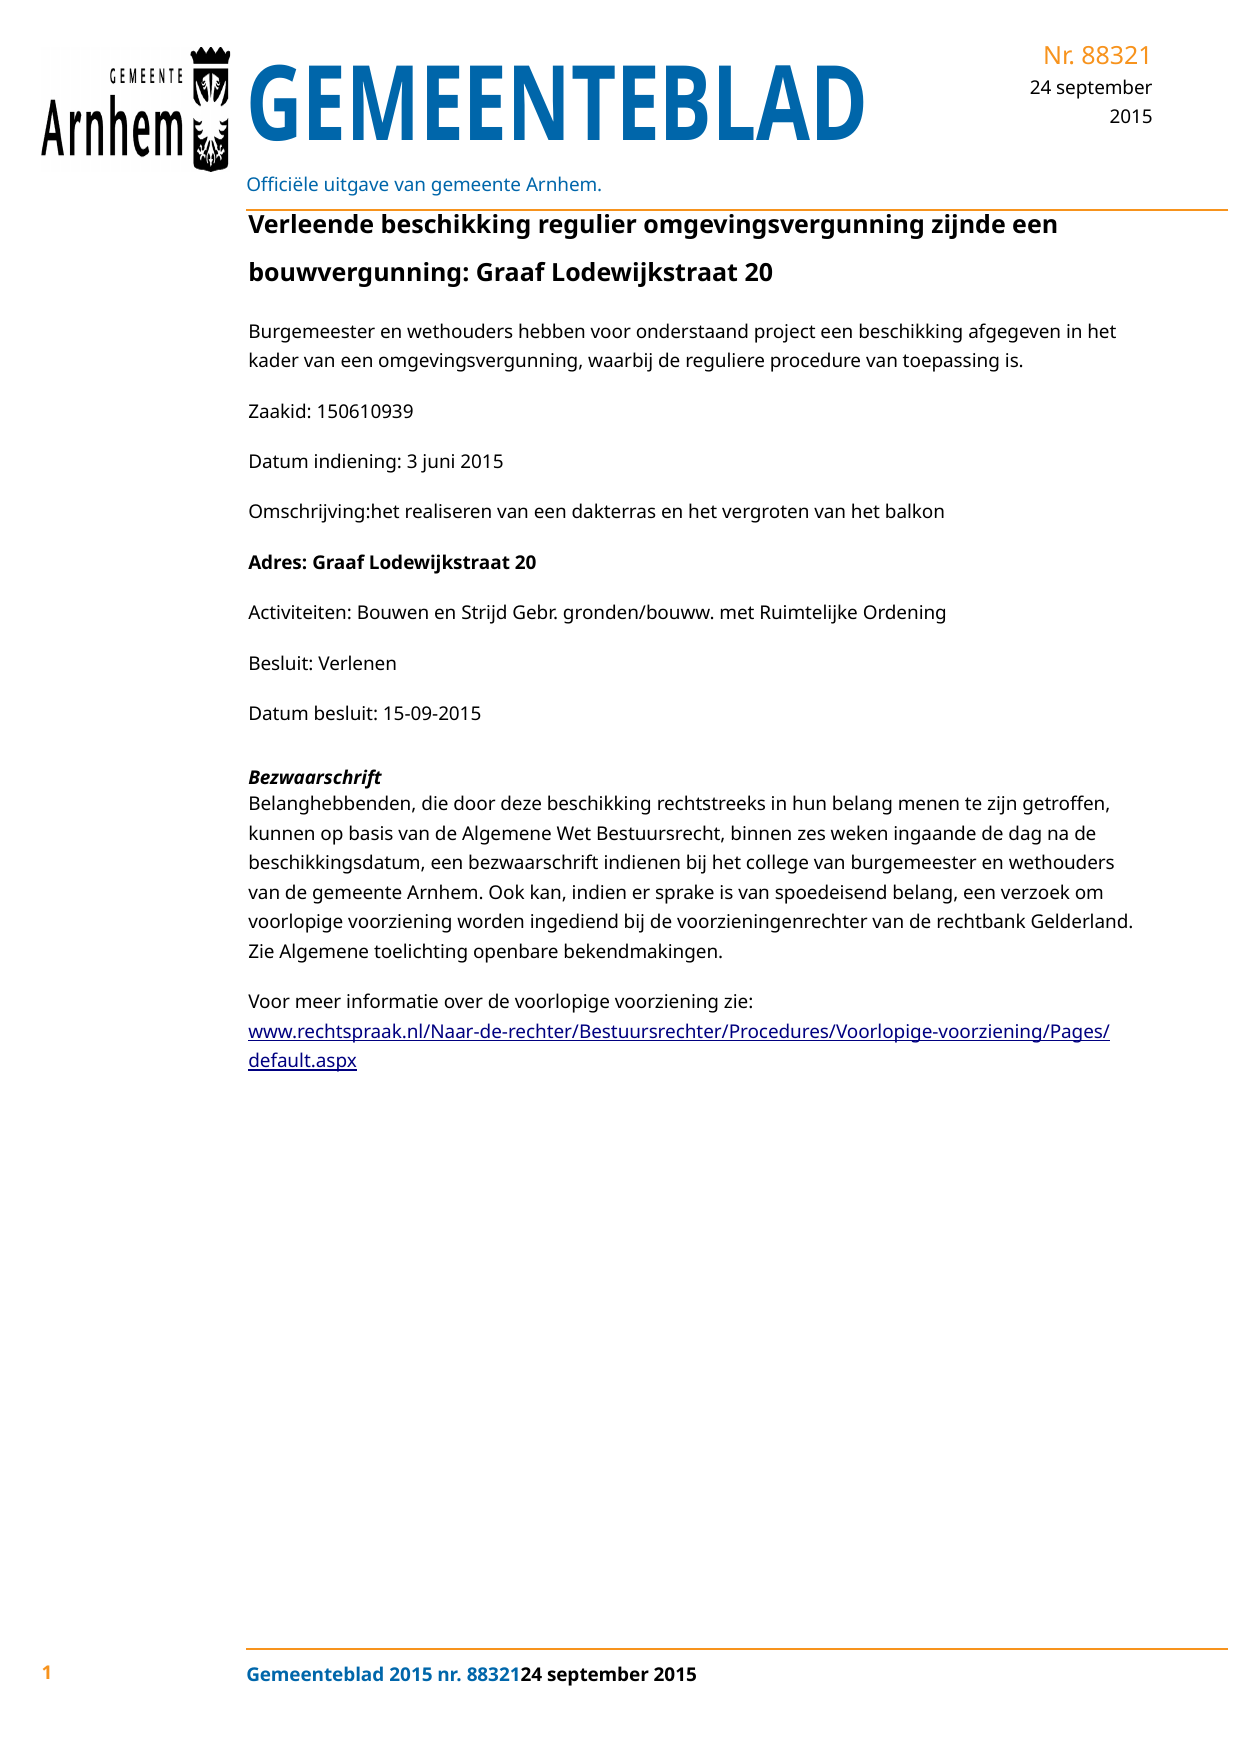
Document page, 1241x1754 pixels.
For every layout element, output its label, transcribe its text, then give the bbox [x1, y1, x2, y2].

text Belanghebbenden, die door deze beschikking rechtstreeks in hun belang menen te zijn getroffen, kunnen op basis van de Algemene Wet Bestuursrecht, binnen zes weken ingaande de dag na de beschikkingsdatum, een bezwaarschrift indienen bij het college van burgemeester en wethouders van de gemeente Arnhem. Ook kan, indien er sprake is van spoedeisend belang, een verzoek om voorlopige voorziening worden ingediend bij de voorzieningenrechter van de rechtbank Gelderland. Zie Algemene toelichting openbare bekendmakingen. [248, 790, 1152, 964]
text Voor meer informatie over de voorlopige voorziening zie: www.rechtspraak.nl/Naar-de-rechter/Bestuursrechter/Procedures/Voorlopige-voorziening/Pages/default.aspx [248, 988, 1152, 1073]
picture [41, 47, 231, 172]
text Verleende beschikking regulier omgevingsvergunning zijnde een bouwvergunning: Graaf Lodewijkstraat 20 [248, 211, 1152, 288]
text Adres: Graaf Lodewijkstraat 20 [248, 549, 1152, 575]
text Datum besluit: 15-09-2015 [248, 700, 1152, 726]
text Activiteiten: Bouwen en Strijd Gebr. gronden/bouww. met Ruimtelijke Ordening [248, 599, 1152, 625]
text Omschrijving:het realiseren van een dakterras en het vergroten van het balkon [248, 499, 1152, 524]
text Besluit: Verlenen [248, 650, 1152, 676]
text Bezwaarschrift [248, 764, 1152, 790]
text Zaakid: 150610939 [248, 398, 1152, 424]
text Datum indiening: 3 juni 2015 [248, 448, 1152, 474]
text Burgemeester en wethouders hebben voor onderstaand project een beschikking afgegeven in het kader van een omgevingsvergunning, waarbij de reguliere procedure van toepassing is. [248, 318, 1152, 373]
